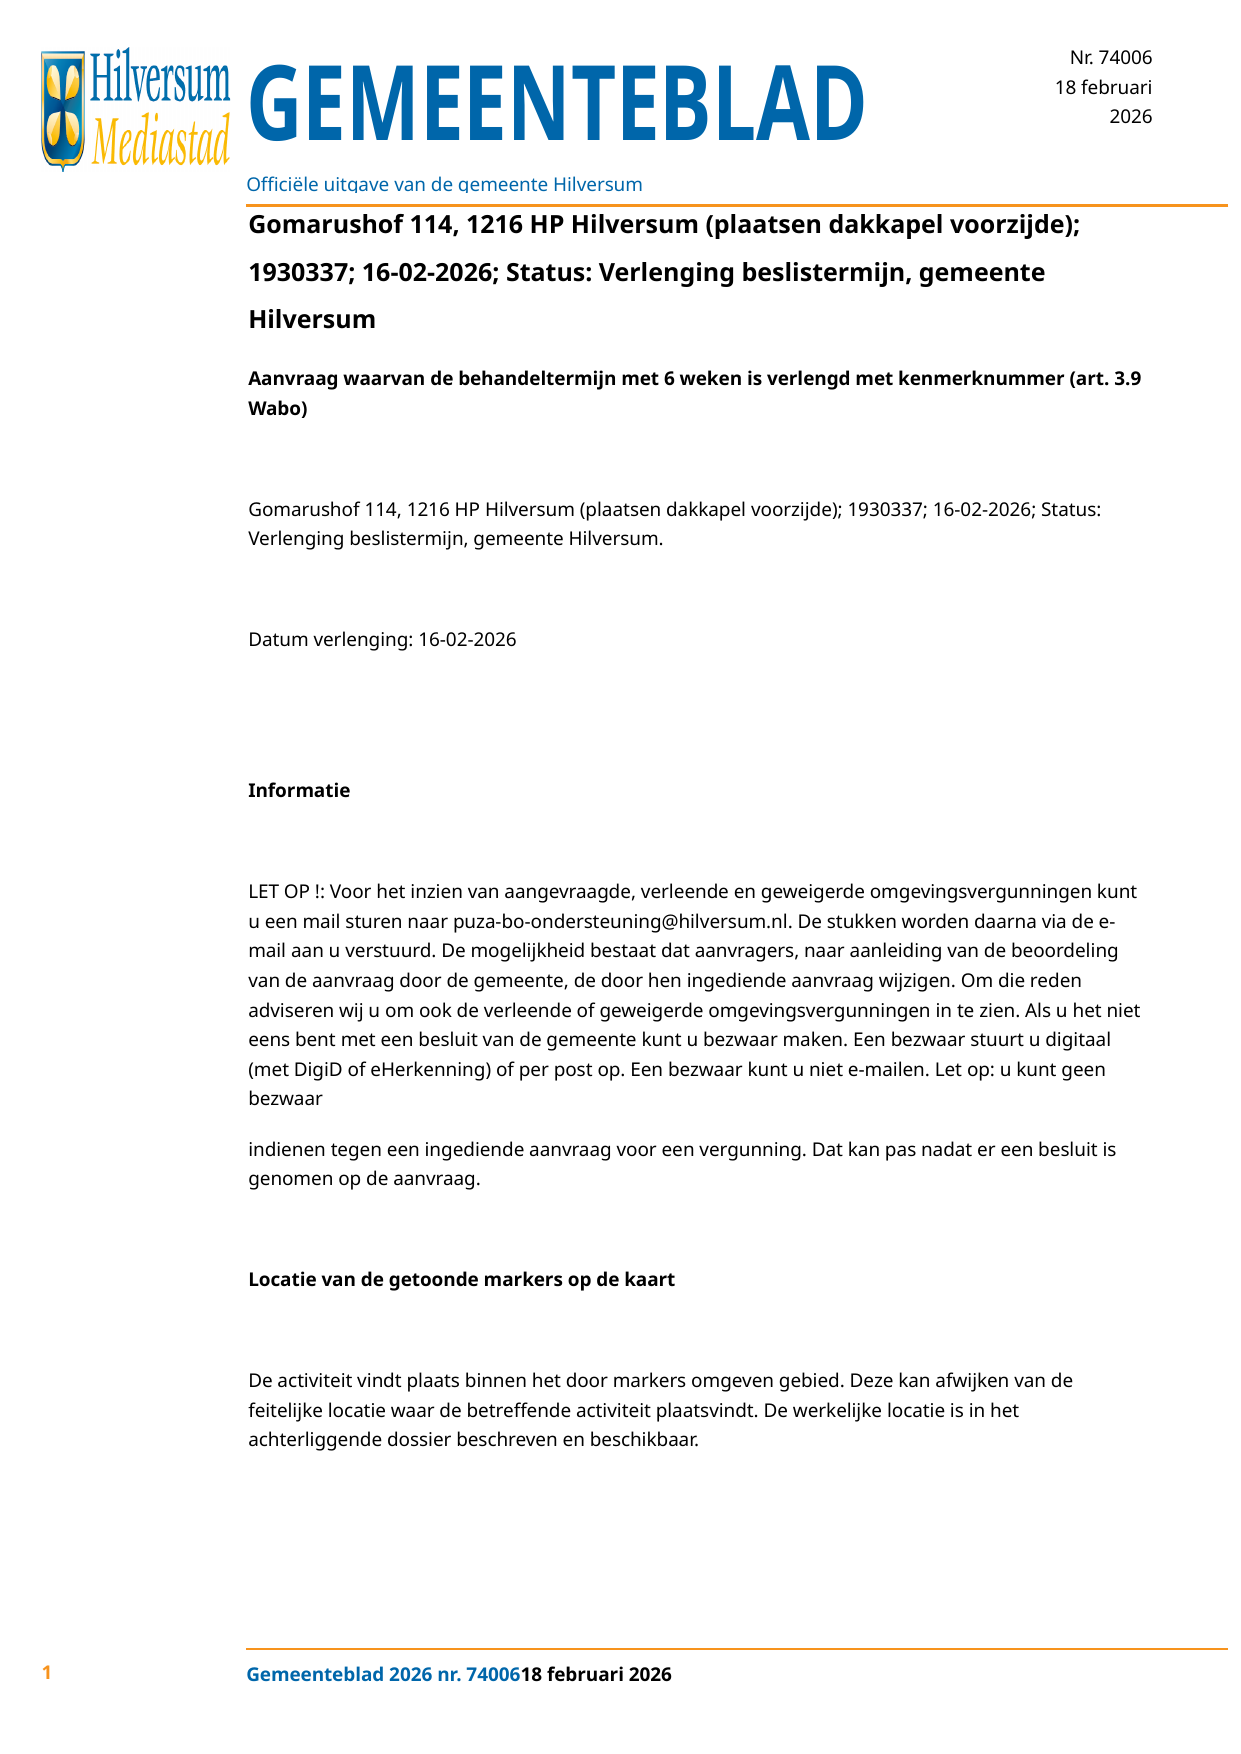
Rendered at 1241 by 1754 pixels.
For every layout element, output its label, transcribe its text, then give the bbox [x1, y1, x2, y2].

text Gomarushof 114, 1216 HP Hilversum (plaatsen dakkapel voorzijde); 1930337; 16-02-2026; Status: Verlenging beslistermijn, gemeente Hilversum [248, 207, 1152, 336]
text De activiteit vindt plaats binnen het door markers omgeven gebied. Deze kan afwijken van de feitelijke locatie waar de betreffende activiteit plaatsvindt. De werkelijke locatie is in het achterliggende dossier beschreven en beschikbaar. [248, 1367, 1152, 1452]
text Informatie [248, 778, 1152, 803]
text Aanvraag waarvan de behandeltermijn met 6 weken is verlengd met kenmerknummer (art. 3.9 Wabo) [248, 366, 1152, 421]
text Gomarushof 114, 1216 HP Hilversum (plaatsen dakkapel voorzijde); 1930337; 16-02-2026; Status: Verlenging beslistermijn, gemeente Hilversum. [248, 496, 1152, 551]
picture [41, 47, 231, 172]
text Datum verlenging: 16-02-2026 [248, 626, 1152, 652]
text LET OP !: Voor het inzien van aangevraagde, verleende en geweigerde omgevingsvergunningen kunt u een mail sturen naar puza-bo-ondersteuning@hilversum.nl. De stukken worden daarna via de e-mail aan u verstuurd. De mogelijkheid bestaat dat aanvragers, naar aanleiding van de beoordeling van de aanvraag door de gemeente, de door hen ingediende aanvraag wijzigen. Om die reden adviseren wij u om ook de verleende of geweigerde omgevingsvergunningen in te zien. Als u het niet eens bent met een besluit van de gemeente kunt u bezwaar maken. Een bezwaar stuurt u digitaal (met DigiD of eHerkenning) of per post op. Een bezwaar kunt u niet e-mailen. Let op: u kunt geen bezwaar [248, 878, 1152, 1111]
text indienen tegen een ingediende aanvraag voor een vergunning. Dat kan pas nadat er een besluit is genomen op de aanvraag. [248, 1136, 1152, 1191]
text Locatie van de getoonde markers op de kaart [248, 1266, 1152, 1292]
